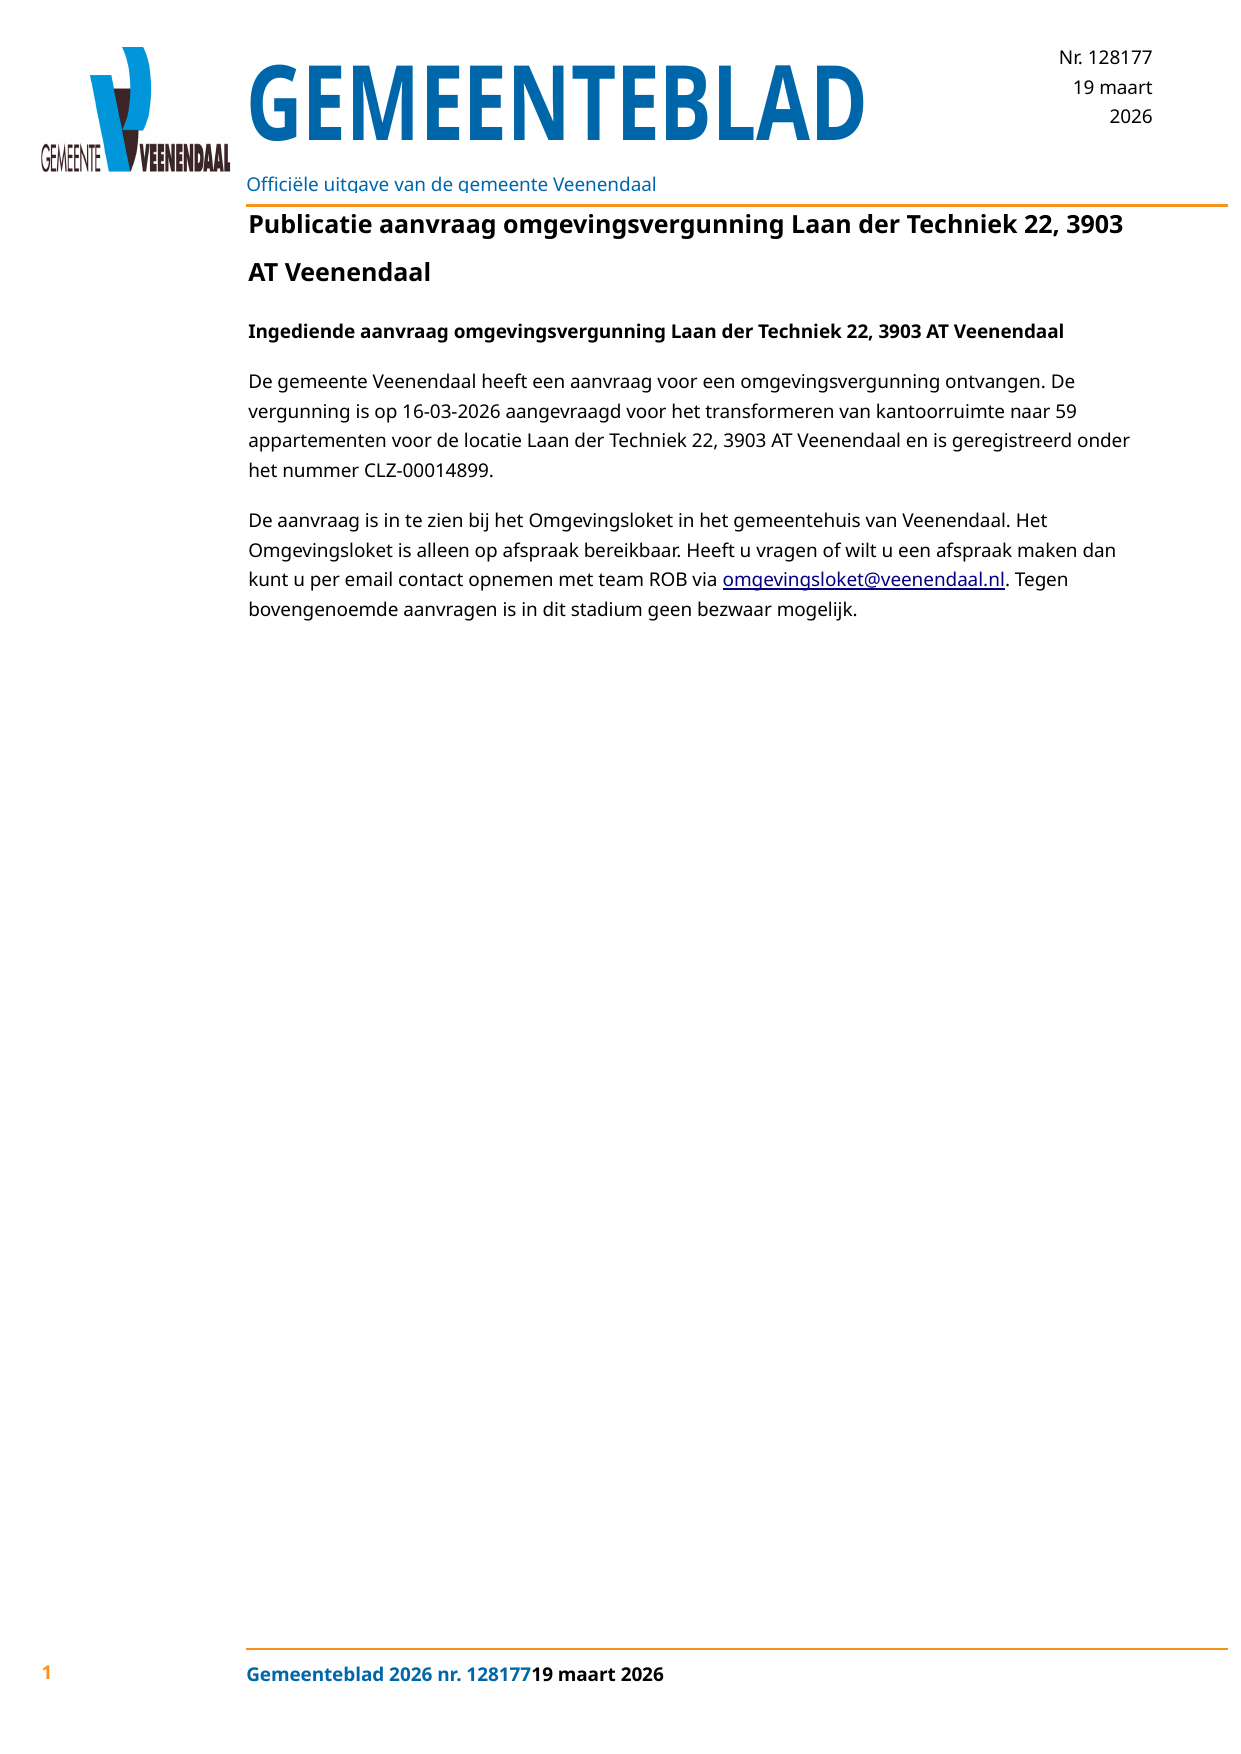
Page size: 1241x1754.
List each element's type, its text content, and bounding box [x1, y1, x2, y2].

text De aanvraag is in te zien bij het Omgevingsloket in het gemeentehuis van Veenendaal. Het Omgevingsloket is alleen op afspraak bereikbaar. Heeft u vragen of wilt u een afspraak maken dan kunt u per email contact opnemen met team ROB via omgevingsloket@veenendaal.nl. Tegen bovengenoemde aanvragen is in dit stadium geen bezwaar mogelijk. [248, 507, 1152, 622]
text De gemeente Veenendaal heeft een aanvraag voor een omgevingsvergunning ontvangen. De vergunning is op 16-03-2026 aangevraagd voor het transformeren van kantoorruimte naar 59 appartementen voor de locatie Laan der Techniek 22, 3903 AT Veenendaal en is geregistreerd onder het nummer CLZ-00014899. [248, 368, 1152, 483]
picture [123, 47, 231, 172]
text Publicatie aanvraag omgevingsvergunning Laan der Techniek 22, 3903 AT Veenendaal [248, 207, 1152, 288]
text Ingediende aanvraag omgevingsvergunning Laan der Techniek 22, 3903 AT Veenendaal [248, 318, 1152, 344]
picture [41, 47, 130, 172]
